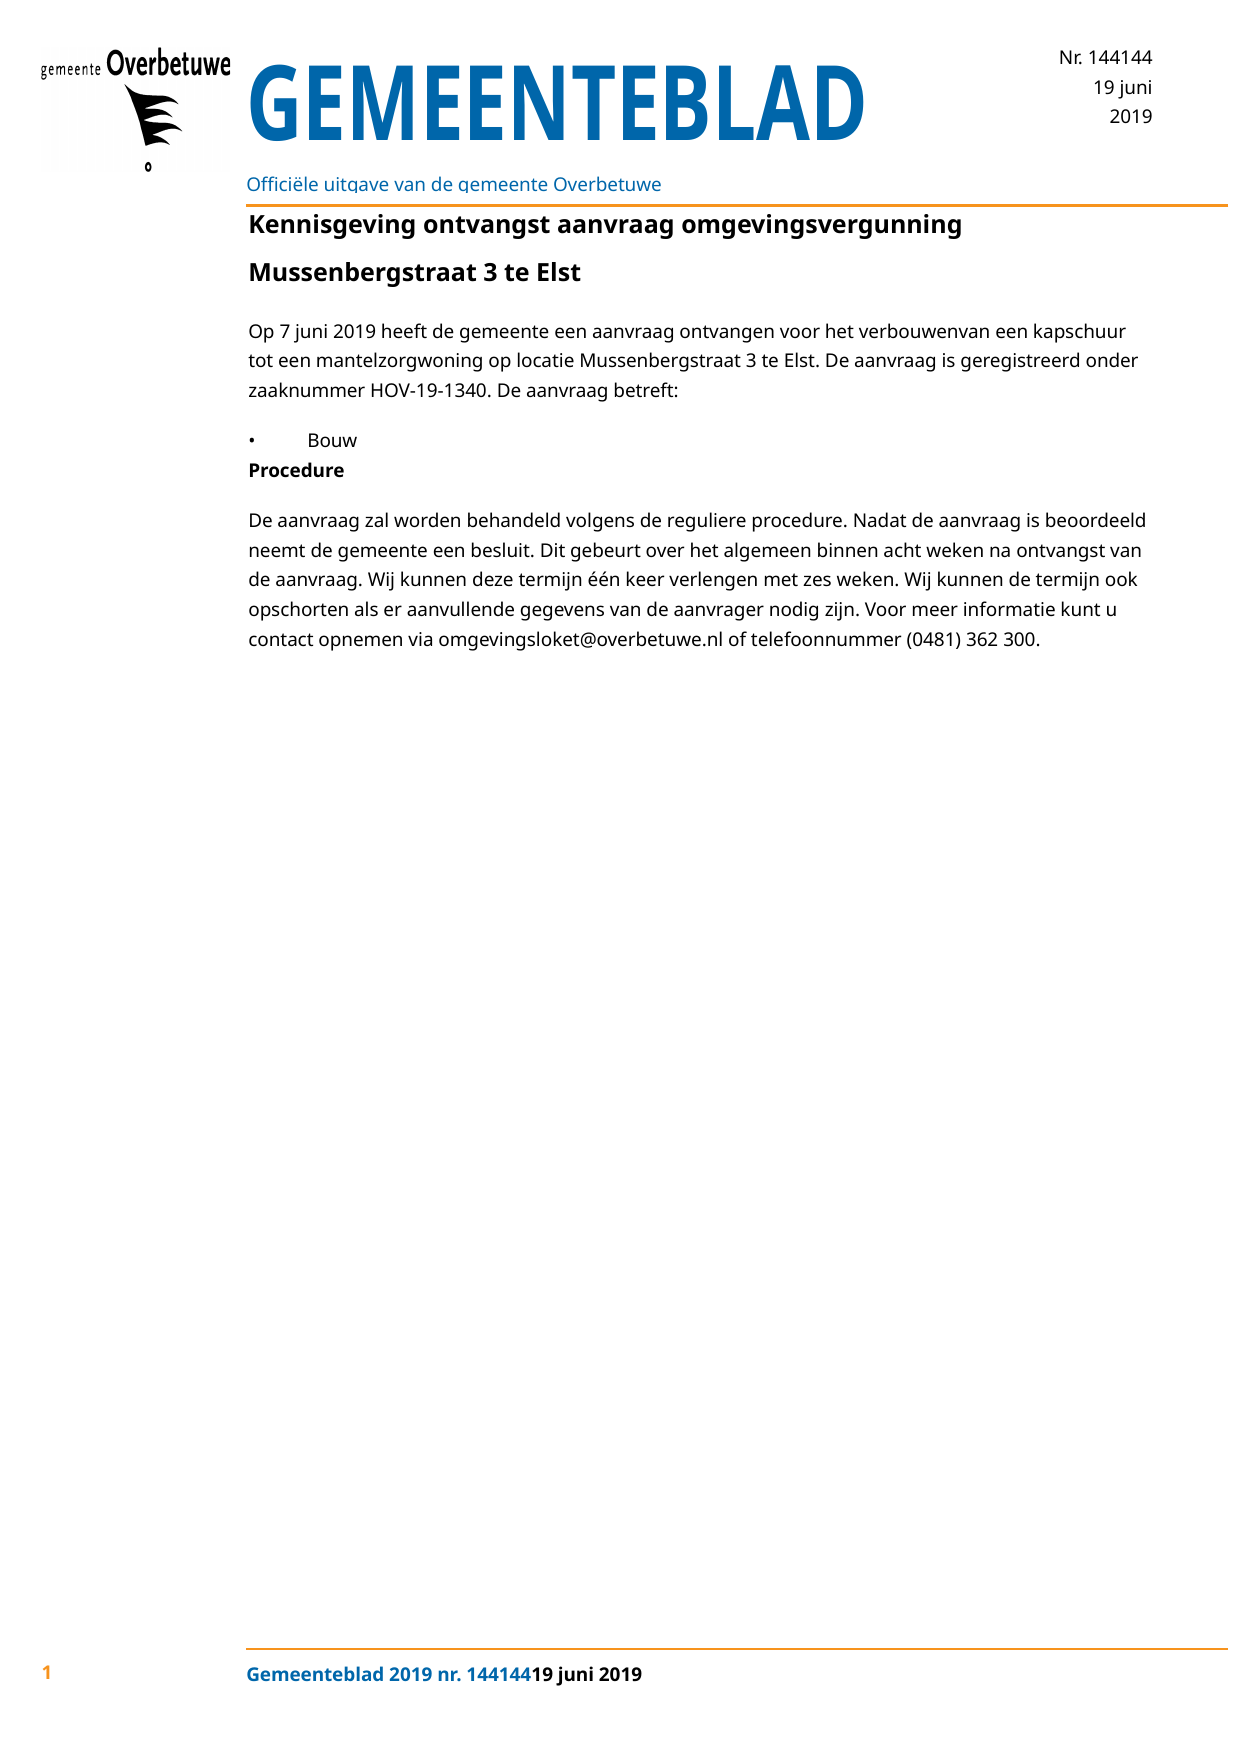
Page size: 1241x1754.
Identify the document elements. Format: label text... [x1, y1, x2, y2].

list Bouw [248, 427, 1152, 453]
text De aanvraag zal worden behandeld volgens de reguliere procedure. Nadat de aanvraag is beoordeeld neemt de gemeente een besluit. Dit gebeurt over het algemeen binnen acht weken na ontvangst van de aanvraag. Wij kunnen deze termijn één keer verlengen met zes weken. Wij kunnen de termijn ook opschorten als er aanvullende gegevens van de aanvrager nodig zijn. Voor meer informatie kunt u contact opnemen via omgevingsloket@overbetuwe.nl of telefoonnummer (0481) 362 300. [248, 507, 1152, 652]
picture [41, 47, 231, 172]
text Kennisgeving ontvangst aanvraag omgevingsvergunning Mussenbergstraat 3 te Elst [248, 207, 1152, 288]
text Op 7 juni 2019 heeft de gemeente een aanvraag ontvangen voor het verbouwenvan een kapschuur tot een mantelzorgwoning op locatie Mussenbergstraat 3 te Elst. De aanvraag is geregistreerd onder zaaknummer HOV-19-1340. De aanvraag betreft: [248, 318, 1152, 403]
text Procedure [248, 457, 1152, 483]
